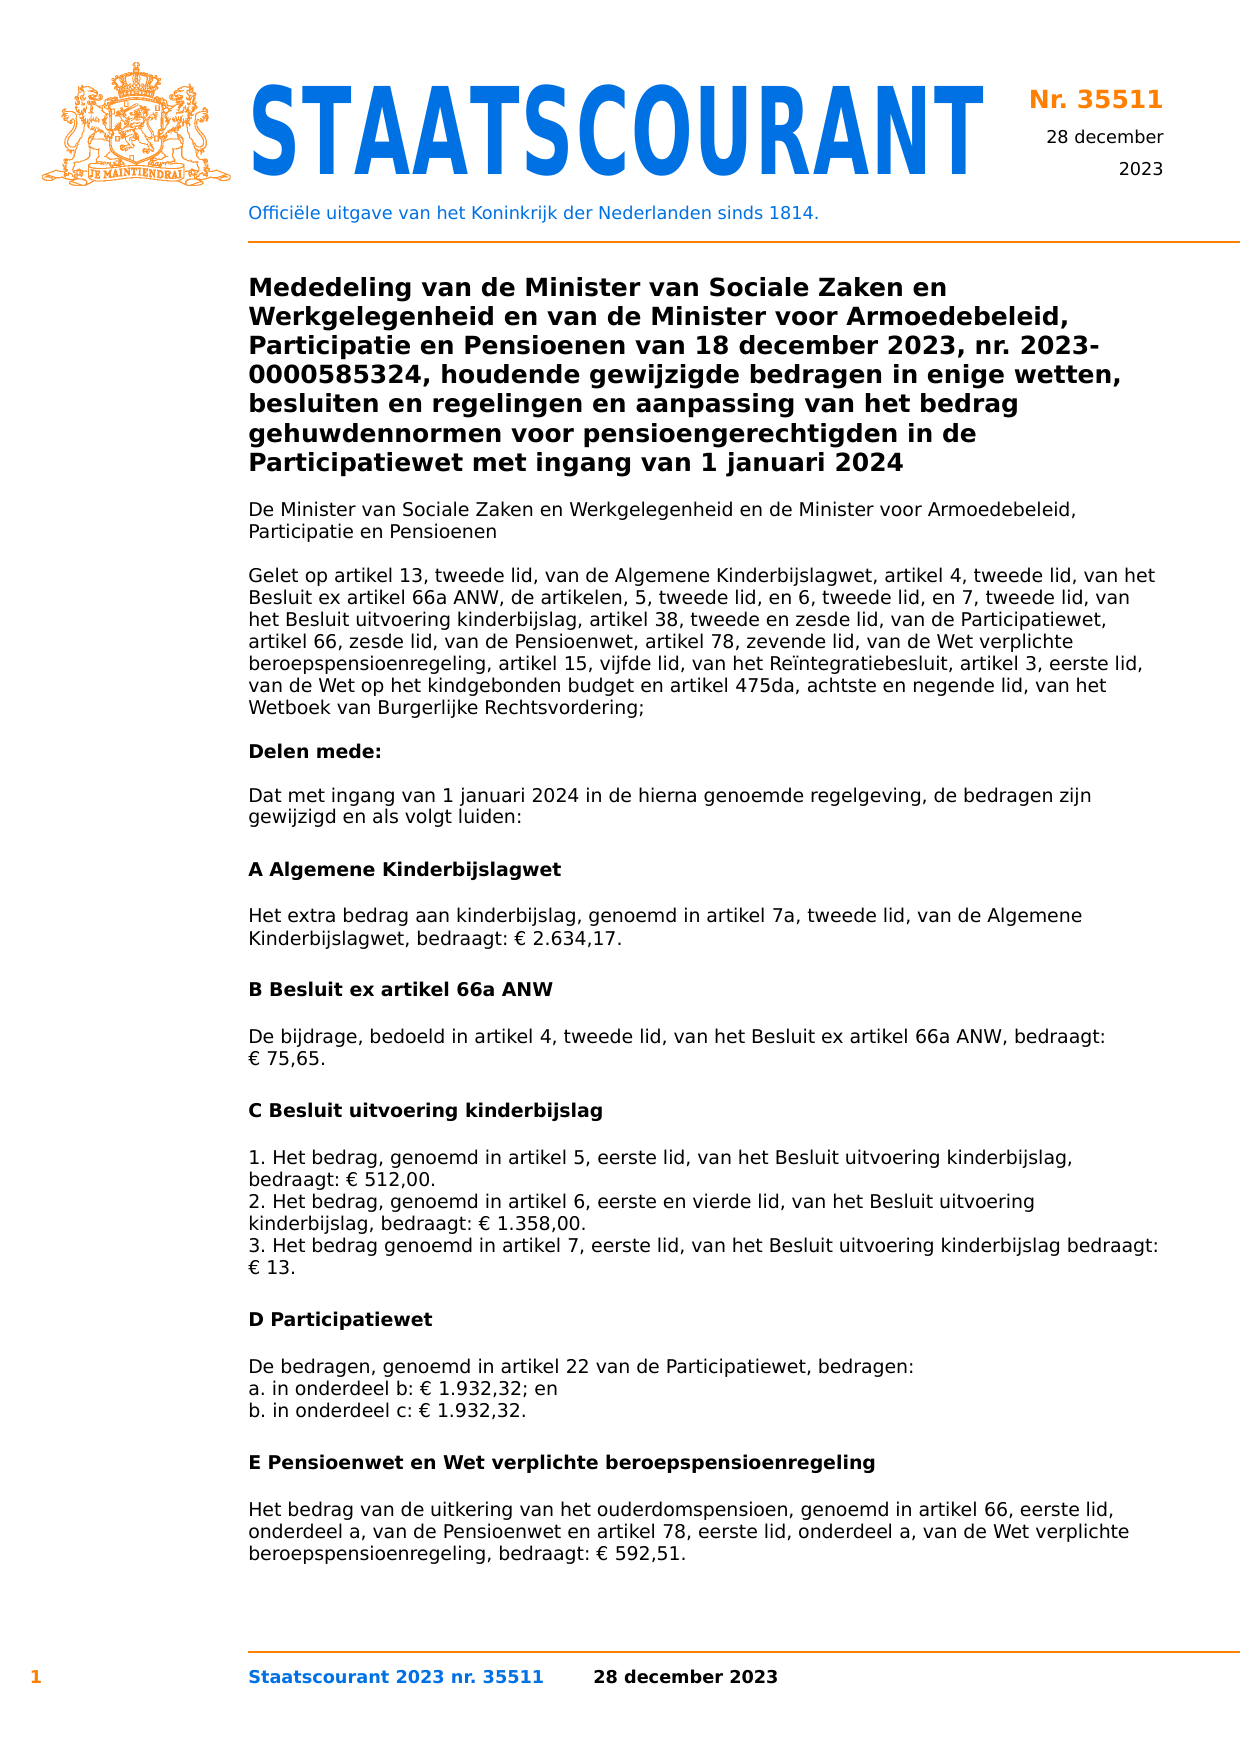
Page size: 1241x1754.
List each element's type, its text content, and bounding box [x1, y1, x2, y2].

text 3. Het bedrag genoemd in artikel 7, eerste lid, van het Besluit uitvoering kinderbijslag bedraagt: € 13. [248, 1235, 1163, 1279]
table_cell 2023 [998, 153, 1240, 203]
subtitle C Besluit uitvoering kinderbijslag [248, 1100, 1163, 1122]
subtitle A Algemene Kinderbijslagwet [248, 858, 1163, 880]
subtitle D Participatiewet [248, 1309, 1163, 1331]
text Het extra bedrag aan kinderbijslag, genoemd in artikel 7a, tweede lid, van de Algemene Kinderbijslagwet, bedraagt: € 2.634,17. [248, 905, 1163, 949]
text Delen mede: [248, 741, 1163, 763]
text Het bedrag van de uitkering van het ouderdomspensioen, genoemd in artikel 66, eerste lid, onderdeel a, van de Pensioenwet en artikel 78, eerste lid, onderdeel a, van de Wet verplichte beroepspensioenregeling, bedraagt: € 592,51. [248, 1499, 1163, 1565]
table_header [25, 62, 248, 241]
picture [41, 62, 231, 186]
subtitle B Besluit ex artikel 66a ANW [248, 979, 1163, 1001]
text Dat met ingang van 1 januari 2024 in de hierna genoemde regelgeving, de bedragen zijn gewijzigd en als volgt luiden: [248, 784, 1163, 828]
text b. in onderdeel c: € 1.932,32. [248, 1400, 1163, 1422]
table_header STAATSCOURANT [248, 62, 998, 203]
table_cell 28 december [998, 121, 1240, 153]
subtitle Mededeling van de Minister van Sociale Zaken en Werkgelegenheid en van de Minister voor Armoedebeleid, Participatie en Pensioenen van 18 december 2023, nr. 2023-0000585324, houdende gewijzigde bedragen in enige wetten, besluiten en regelingen en aanpassing van het bedrag gehuwdennormen voor pensioengerechtigden in de Participatiewet met ingang van 1 januari 2024 [248, 273, 1163, 477]
table_cell Officiële uitgave van het Koninkrijk der Nederlanden sinds 1814. [248, 203, 1240, 241]
subtitle E Pensioenwet en Wet verplichte beroepspensioenregeling [248, 1452, 1163, 1474]
text 1. Het bedrag, genoemd in artikel 5, eerste lid, van het Besluit uitvoering kinderbijslag, bedraagt: € 512,00. [248, 1147, 1163, 1191]
table_header Nr. 35511 [998, 62, 1240, 121]
text De Minister van Sociale Zaken en Werkgelegenheid en de Minister voor Armoedebeleid, Participatie en Pensioenen [248, 499, 1163, 543]
text Gelet op artikel 13, tweede lid, van de Algemene Kinderbijslagwet, artikel 4, tweede lid, van het Besluit ex artikel 66a ANW, de artikelen, 5, tweede lid, en 6, tweede lid, en 7, tweede lid, van het Besluit uitvoering kinderbijslag, artikel 38, tweede en zesde lid, van de Participatiewet, artikel 66, zesde lid, van de Pensioenwet, artikel 78, zevende lid, van de Wet verplichte beroepspensioenregeling, artikel 15, vijfde lid, van het Reïntegratiebesluit, artikel 3, eerste lid, van de Wet op het kindgebonden budget en artikel 475da, achtste en negende lid, van het Wetboek van Burgerlijke Rechtsvordering; [248, 565, 1163, 719]
text De bijdrage, bedoeld in artikel 4, tweede lid, van het Besluit ex artikel 66a ANW, bedraagt: € 75,65. [248, 1026, 1163, 1070]
text a. in onderdeel b: € 1.932,32; en [248, 1378, 1163, 1400]
text De bedragen, genoemd in artikel 22 van de Participatiewet, bedragen: [248, 1356, 1163, 1378]
text 2. Het bedrag, genoemd in artikel 6, eerste en vierde lid, van het Besluit uitvoering kinderbijslag, bedraagt: € 1.358,00. [248, 1191, 1163, 1235]
